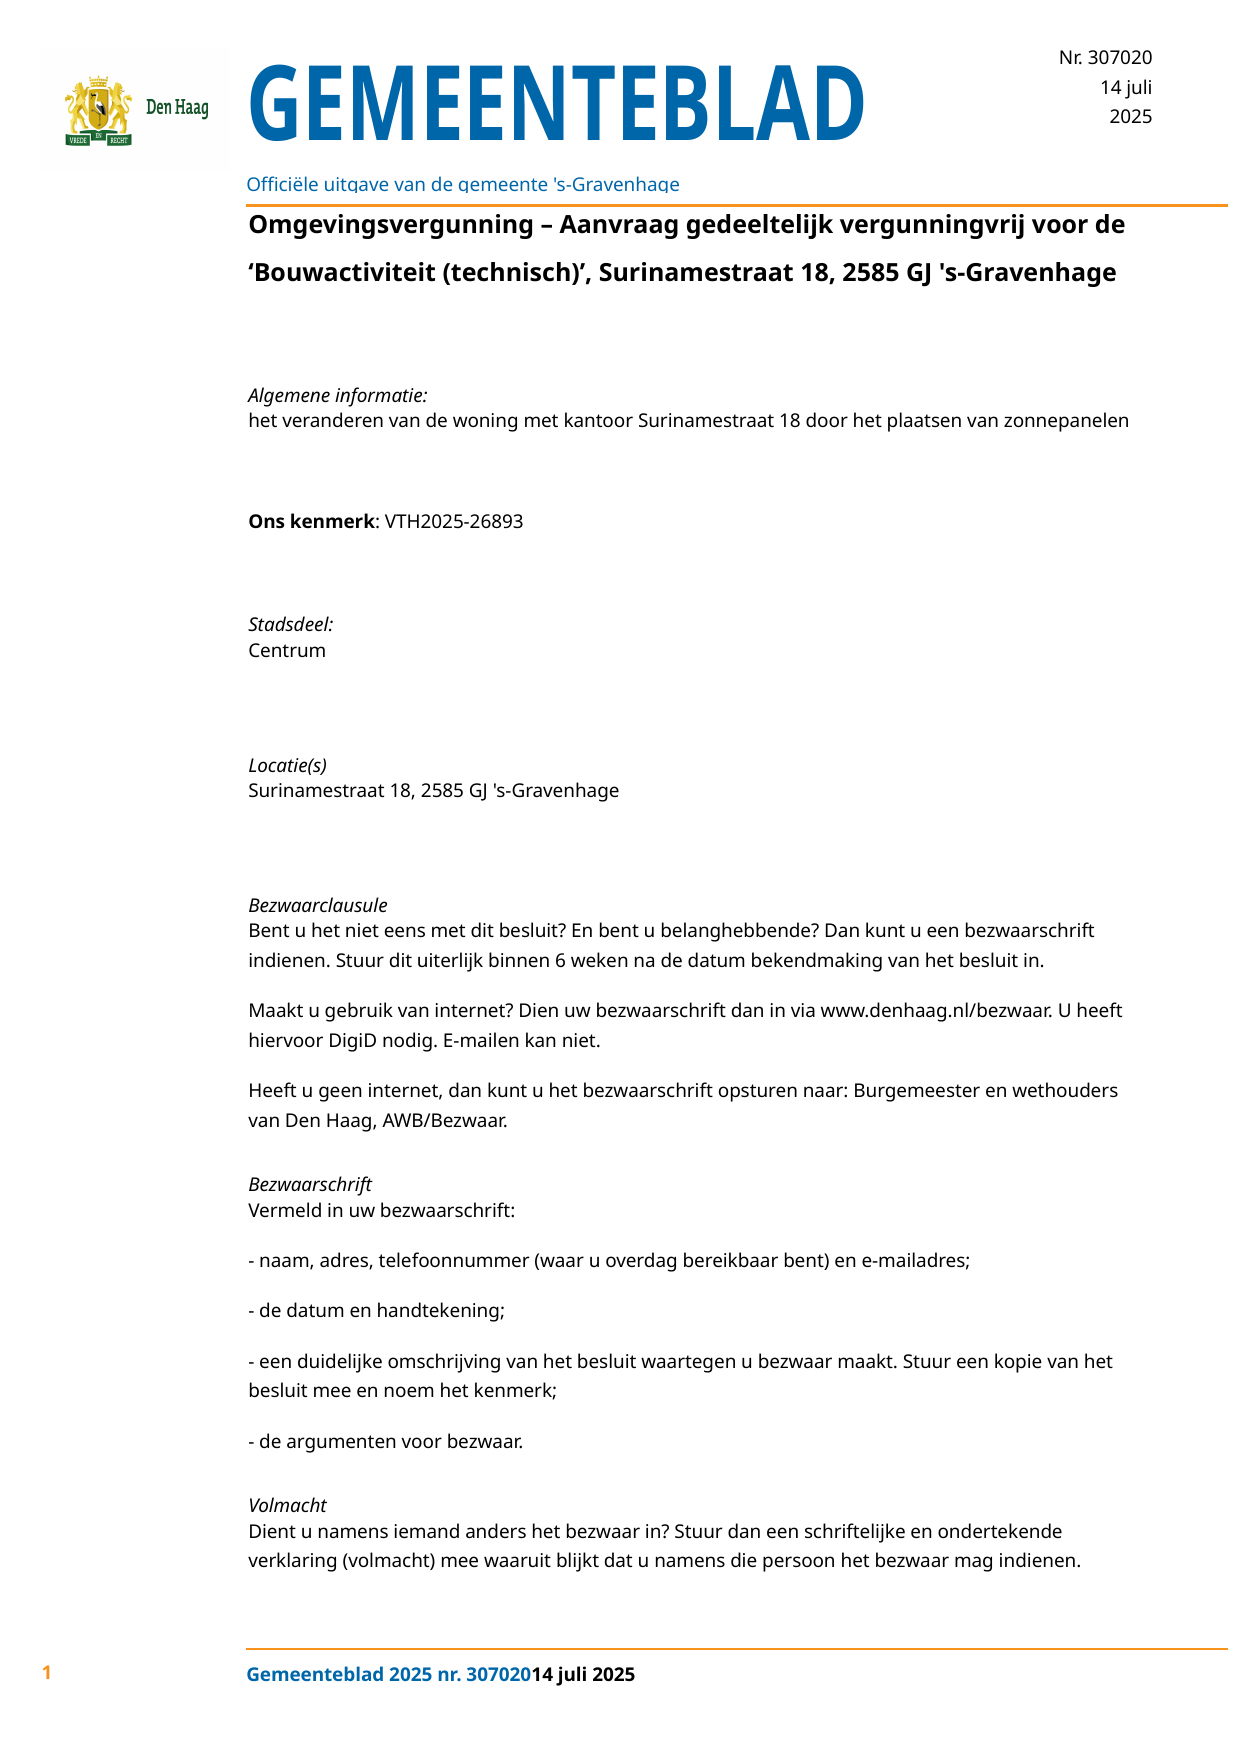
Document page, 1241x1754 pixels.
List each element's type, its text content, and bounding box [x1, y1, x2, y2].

text Heeft u geen internet, dan kunt u het bezwaarschrift opsturen naar: Burgemeester en wethouders van Den Haag, AWB/Bezwaar. [248, 1078, 1152, 1133]
text Surinamestraat 18, 2585 GJ 's-Gravenhage [248, 777, 1152, 803]
text - de argumenten voor bezwaar. [248, 1428, 1152, 1454]
text Bezwaarclausule [248, 892, 1152, 918]
text Bezwaarschrift [248, 1171, 1152, 1197]
picture [41, 47, 231, 172]
text Omgevingsvergunning – Aanvraag gedeeltelijk vergunningvrij voor de ‘Bouwactiviteit (technisch)’, Surinamestraat 18, 2585 GJ 's-Gravenhage [248, 207, 1152, 288]
text Centrum [248, 637, 1152, 663]
text Bent u het niet eens met dit besluit? En bent u belanghebbende? Dan kunt u een bezwaarschrift indienen. Stuur dit uiterlijk binnen 6 weken na de datum bekendmaking van het besluit in. [248, 918, 1152, 973]
text - de datum en handtekening; [248, 1298, 1152, 1323]
text Volmacht [248, 1492, 1152, 1518]
text het veranderen van de woning met kantoor Surinamestraat 18 door het plaatsen van zonnepanelen [248, 408, 1152, 433]
text Vermeld in uw bezwaarschrift: [248, 1197, 1152, 1223]
text Dient u namens iemand anders het bezwaar in? Stuur dan een schriftelijke en ondertekende verklaring (volmacht) mee waaruit blijkt dat u namens die persoon het bezwaar mag indienen. [248, 1518, 1152, 1573]
text Maakt u gebruik van internet? Dien uw bezwaarschrift dan in via www.denhaag.nl/bezwaar. U heeft hiervoor DigiD nodig. E-mailen kan niet. [248, 998, 1152, 1053]
text Locatie(s) [248, 752, 1152, 777]
text - naam, adres, telefoonnummer (waar u overdag bereikbaar bent) en e-mailadres; [248, 1247, 1152, 1273]
text Algemene informatie: [248, 382, 1152, 408]
text Ons kenmerk: VTH2025-26893 [248, 508, 1152, 534]
text - een duidelijke omschrijving van het besluit waartegen u bezwaar maakt. Stuur een kopie van het besluit mee en noem het kenmerk; [248, 1348, 1152, 1403]
text Stadsdeel: [248, 612, 1152, 637]
